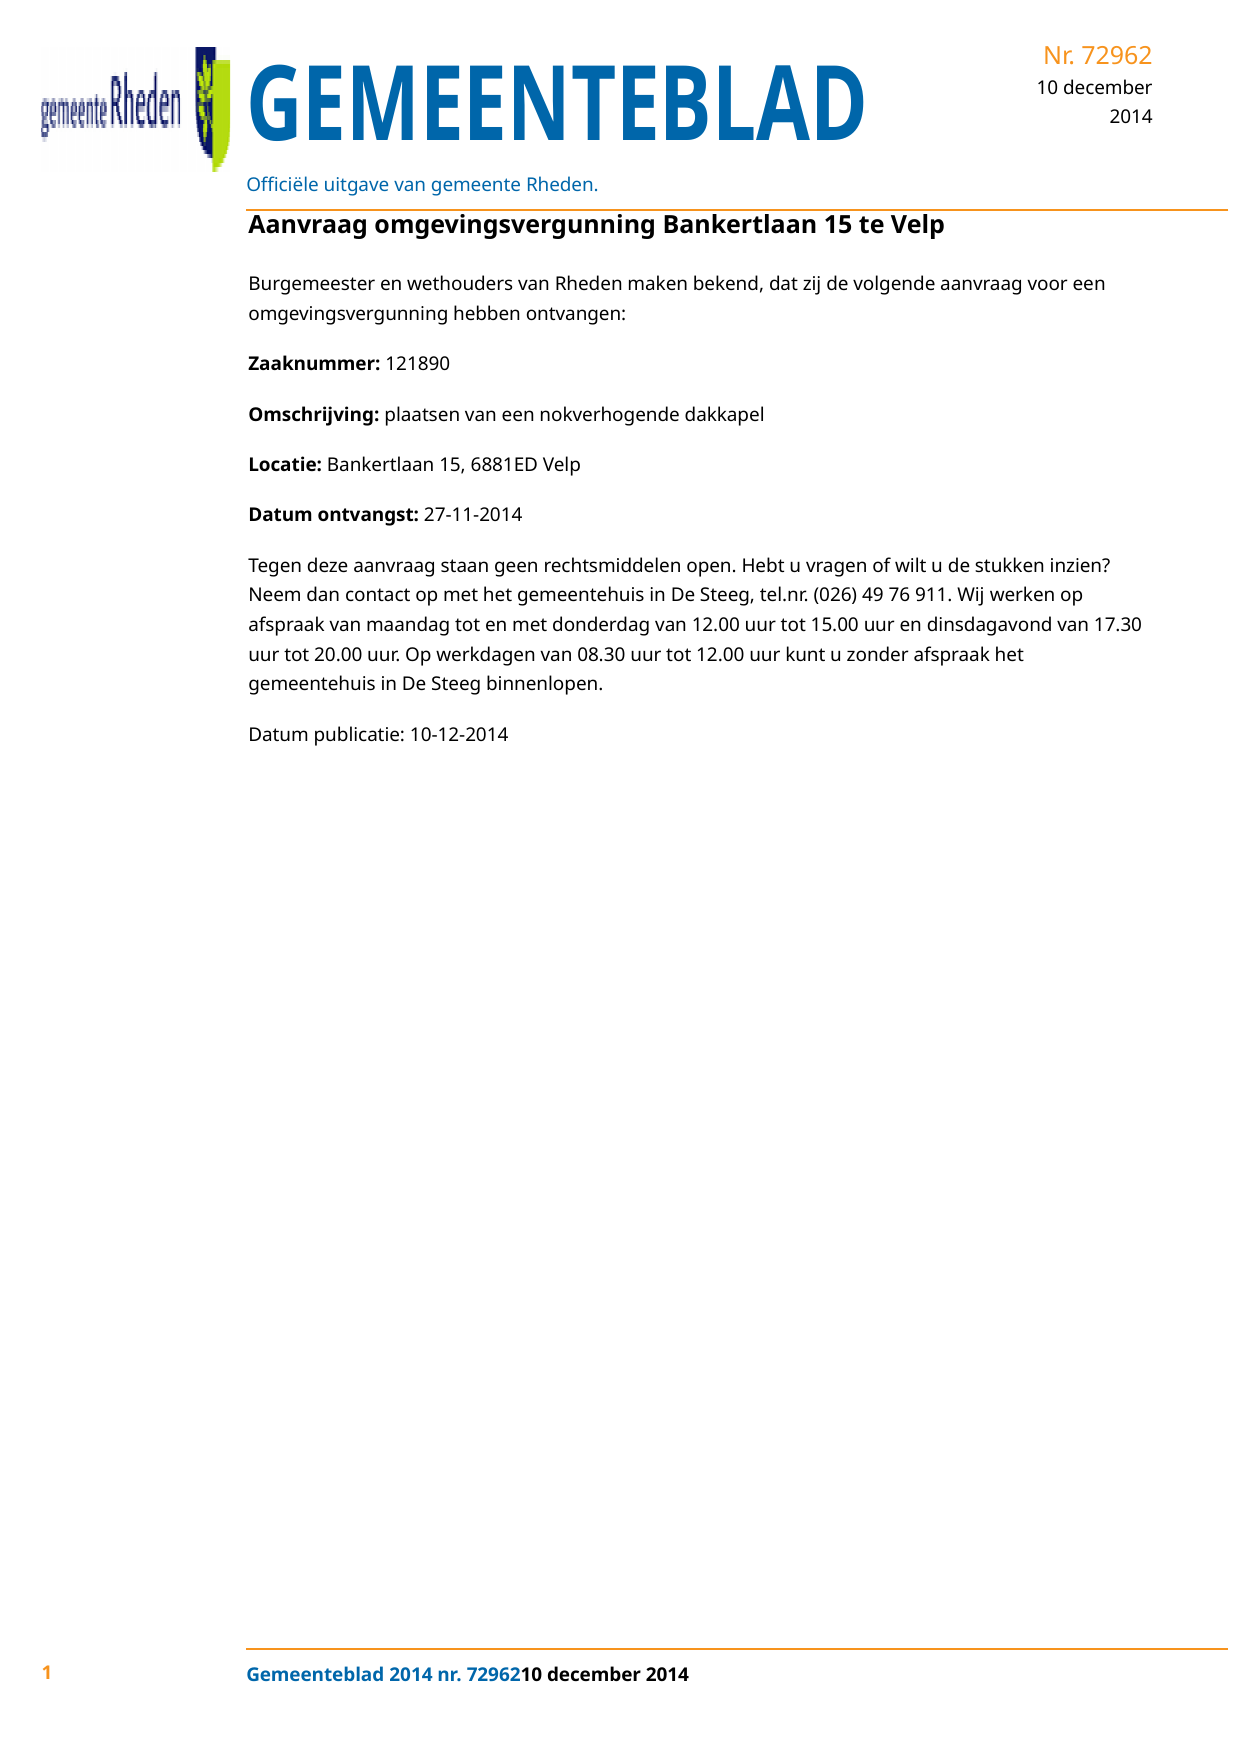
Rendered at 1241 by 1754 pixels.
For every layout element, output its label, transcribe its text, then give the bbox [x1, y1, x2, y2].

text Burgemeester en wethouders van Rheden maken bekend, dat zij de volgende aanvraag voor een omgevingsvergunning hebben ontvangen: [248, 270, 1152, 326]
text Datum publicatie: 10-12-2014 [248, 721, 1152, 746]
text Datum ontvangst: 27-11-2014 [248, 502, 1152, 527]
text Zaaknummer: 121890 [248, 350, 1152, 376]
text Locatie: Bankertlaan 15, 6881ED Velp [248, 451, 1152, 477]
text Omschrijving: plaatsen van een nokverhogende dakkapel [248, 401, 1152, 426]
picture [41, 47, 231, 172]
text Tegen deze aanvraag staan geen rechtsmiddelen open. Hebt u vragen of wilt u de stukken inzien? Neem dan contact op met het gemeentehuis in De Steeg, tel.nr. (026) 49 76 911. Wij werken op afspraak van maandag tot en met donderdag van 12.00 uur tot 15.00 uur en dinsdagavond van 17.30 uur tot 20.00 uur. Op werkdagen van 08.30 uur tot 12.00 uur kunt u zonder afspraak het gemeentehuis in De Steeg binnenlopen. [248, 552, 1152, 696]
text Aanvraag omgevingsvergunning Bankertlaan 15 te Velp [248, 211, 1152, 241]
